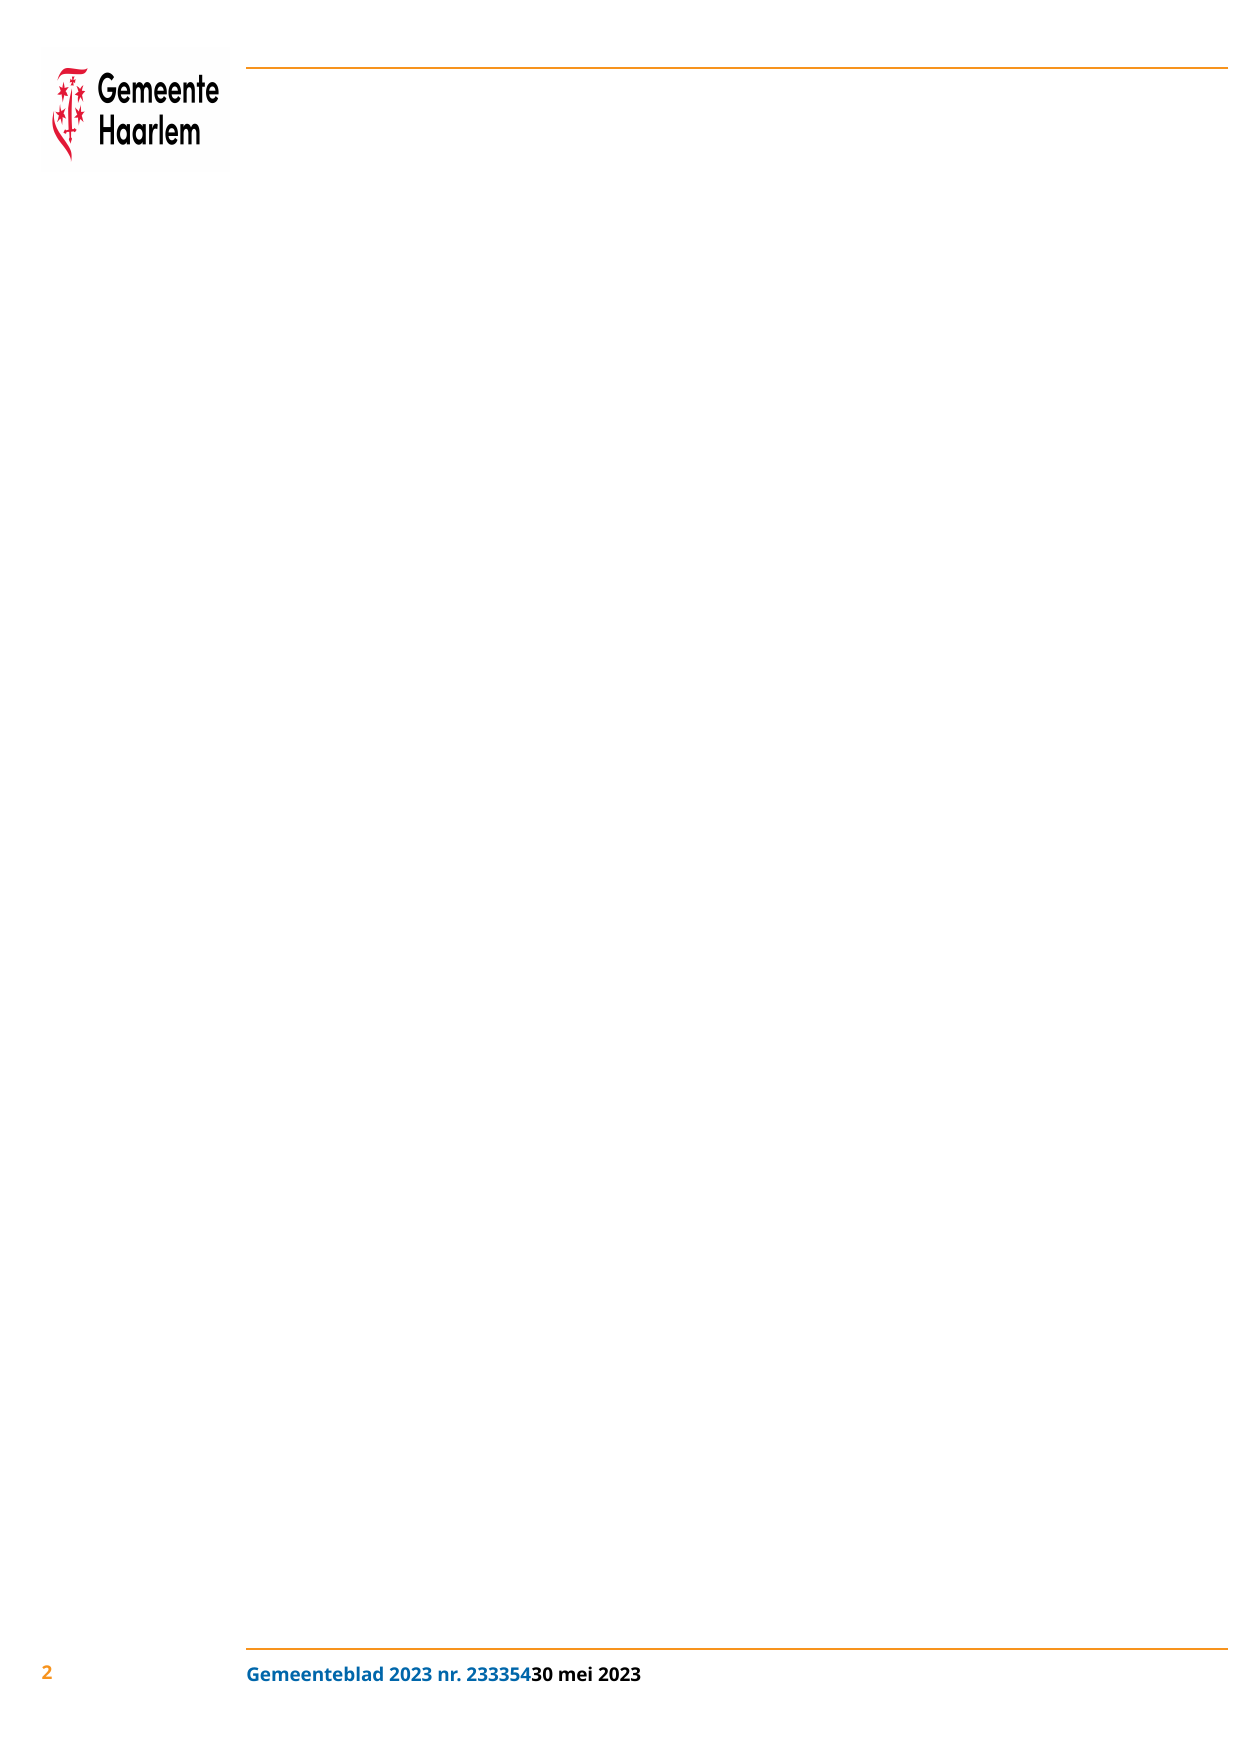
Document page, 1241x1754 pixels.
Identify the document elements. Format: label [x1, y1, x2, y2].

picture [41, 47, 231, 172]
